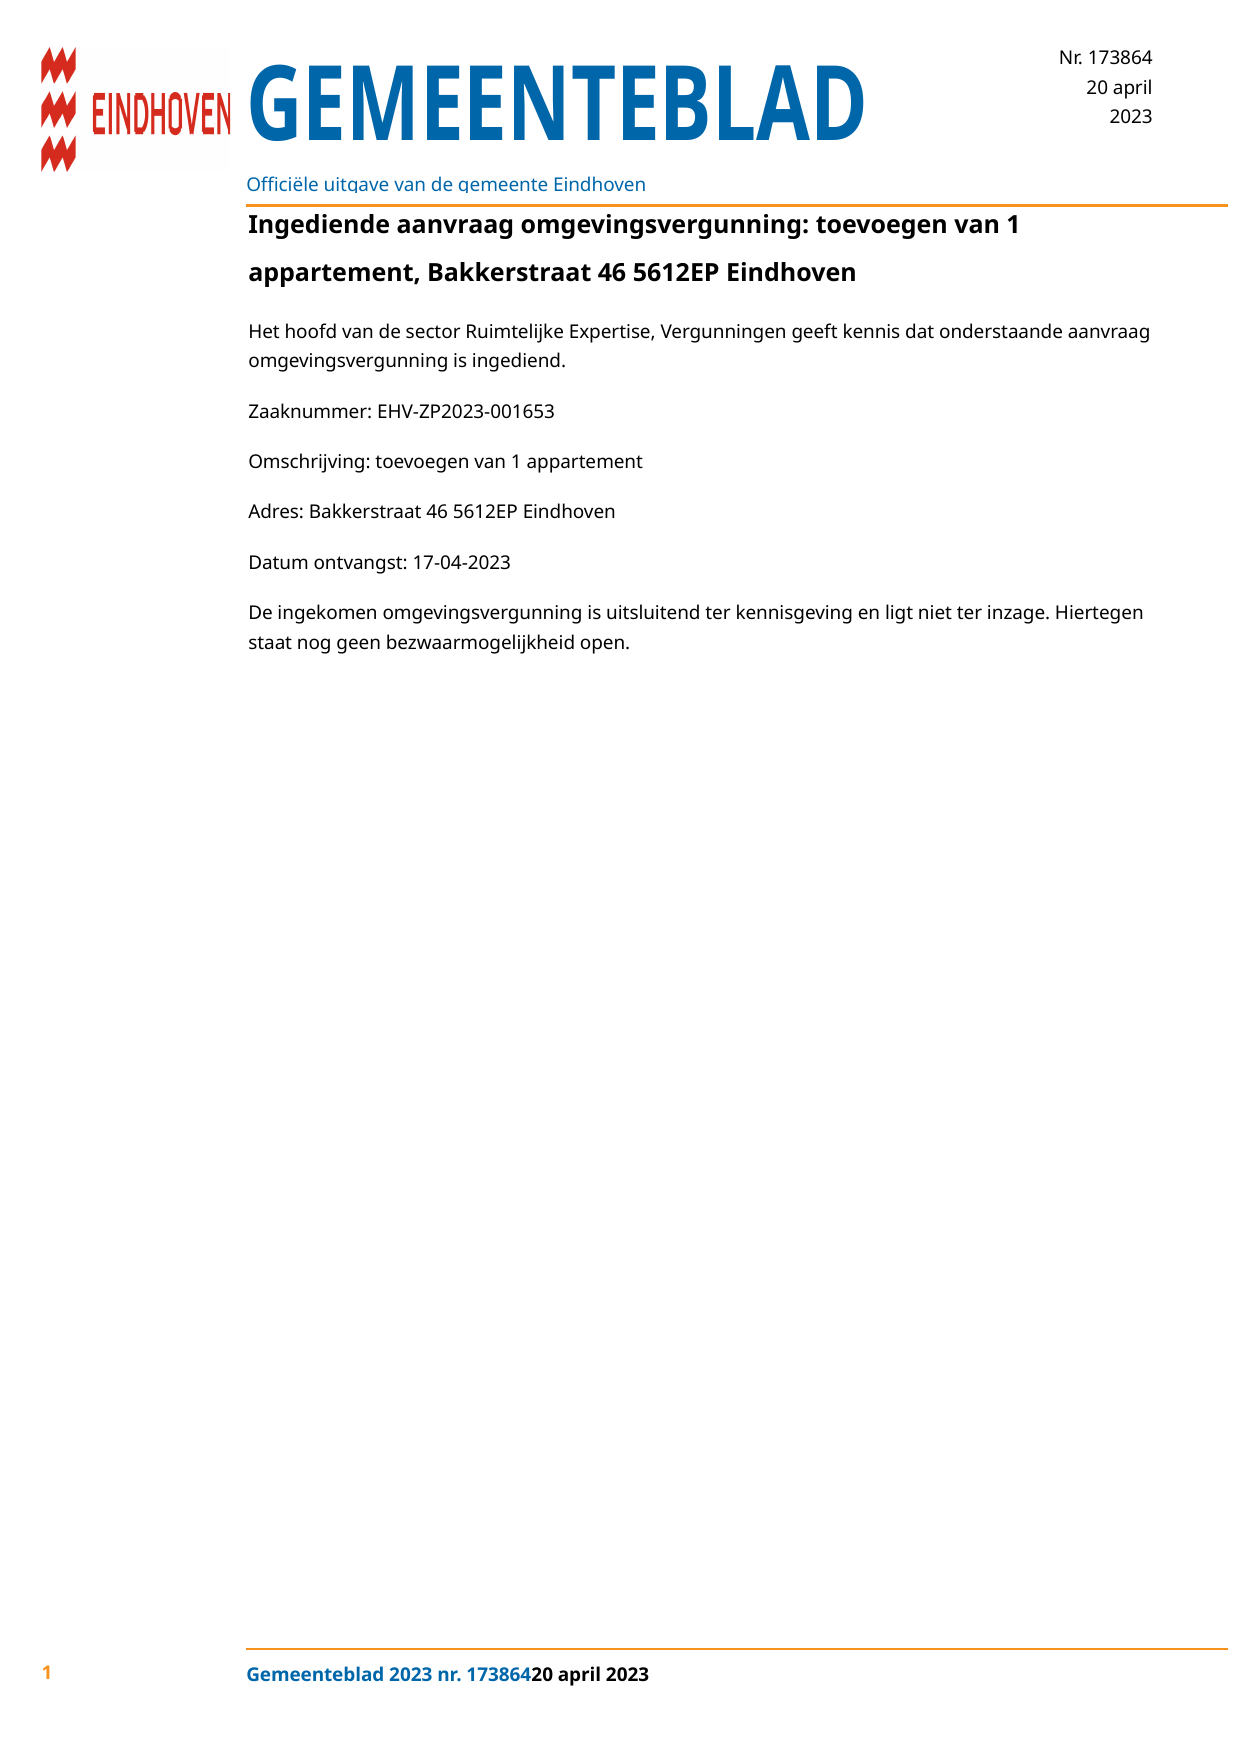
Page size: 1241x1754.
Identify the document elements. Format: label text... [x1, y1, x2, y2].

text Omschrijving: toevoegen van 1 appartement [248, 448, 1152, 474]
text Zaaknummer: EHV-ZP2023-001653 [248, 398, 1152, 424]
picture [41, 47, 231, 172]
text Het hoofd van de sector Ruimtelijke Expertise, Vergunningen geeft kennis dat onderstaande aanvraag omgevingsvergunning is ingediend. [248, 318, 1152, 373]
text Ingediende aanvraag omgevingsvergunning: toevoegen van 1 appartement, Bakkerstraat 46 5612EP Eindhoven [248, 207, 1152, 288]
text Datum ontvangst: 17-04-2023 [248, 549, 1152, 575]
text De ingekomen omgevingsvergunning is uitsluitend ter kennisgeving en ligt niet ter inzage. Hiertegen staat nog geen bezwaarmogelijkheid open. [248, 599, 1152, 655]
text Adres: Bakkerstraat 46 5612EP Eindhoven [248, 499, 1152, 524]
